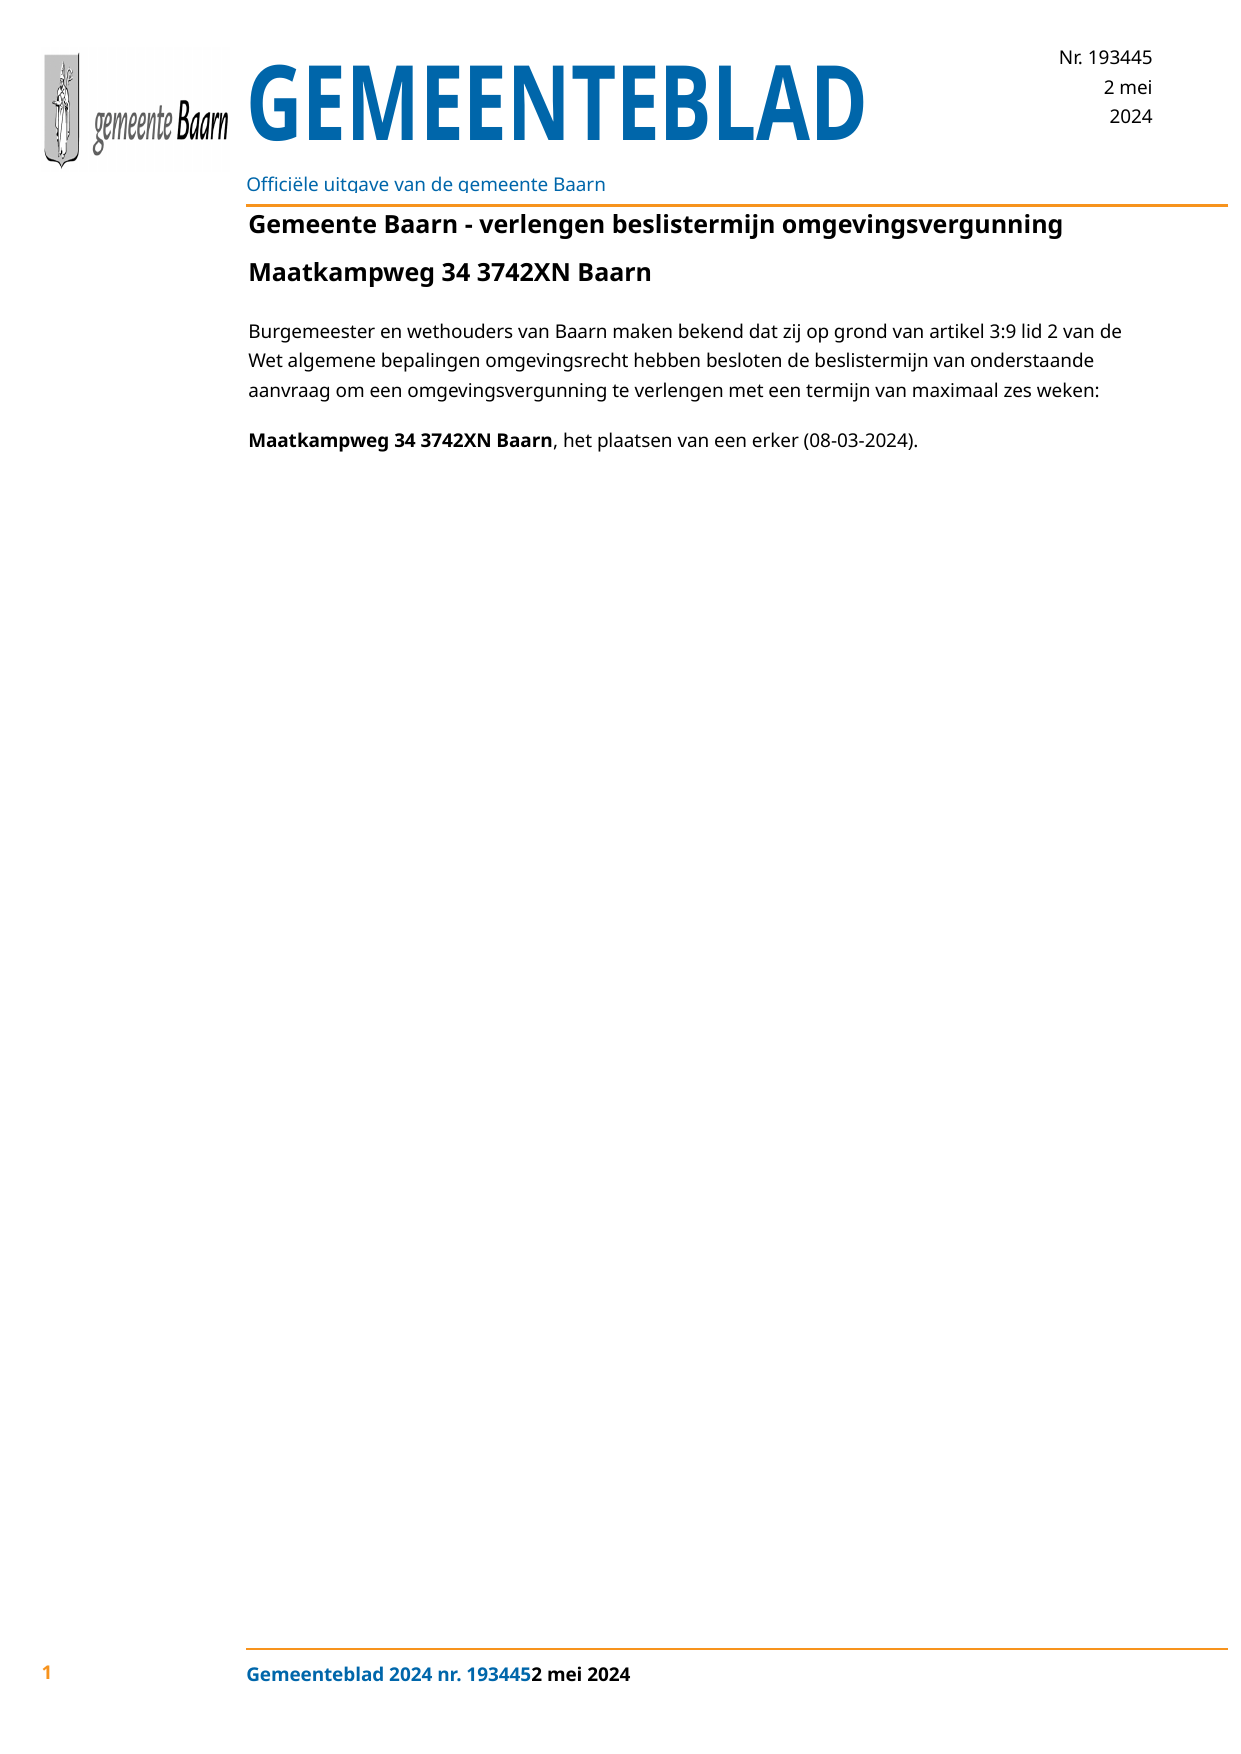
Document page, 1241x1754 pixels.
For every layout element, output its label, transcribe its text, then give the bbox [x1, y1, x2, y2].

text Maatkampweg 34 3742XN Baarn, het plaatsen van een erker (08-03-2024). [248, 427, 1152, 453]
text Burgemeester en wethouders van Baarn maken bekend dat zij op grond van artikel 3:9 lid 2 van de Wet algemene bepalingen omgevingsrecht hebben besloten de beslistermijn van onderstaande aanvraag om een omgevingsvergunning te verlengen met een termijn van maximaal zes weken: [248, 318, 1152, 403]
picture [41, 47, 231, 172]
text Gemeente Baarn - verlengen beslistermijn omgevingsvergunning Maatkampweg 34 3742XN Baarn [248, 207, 1152, 288]
